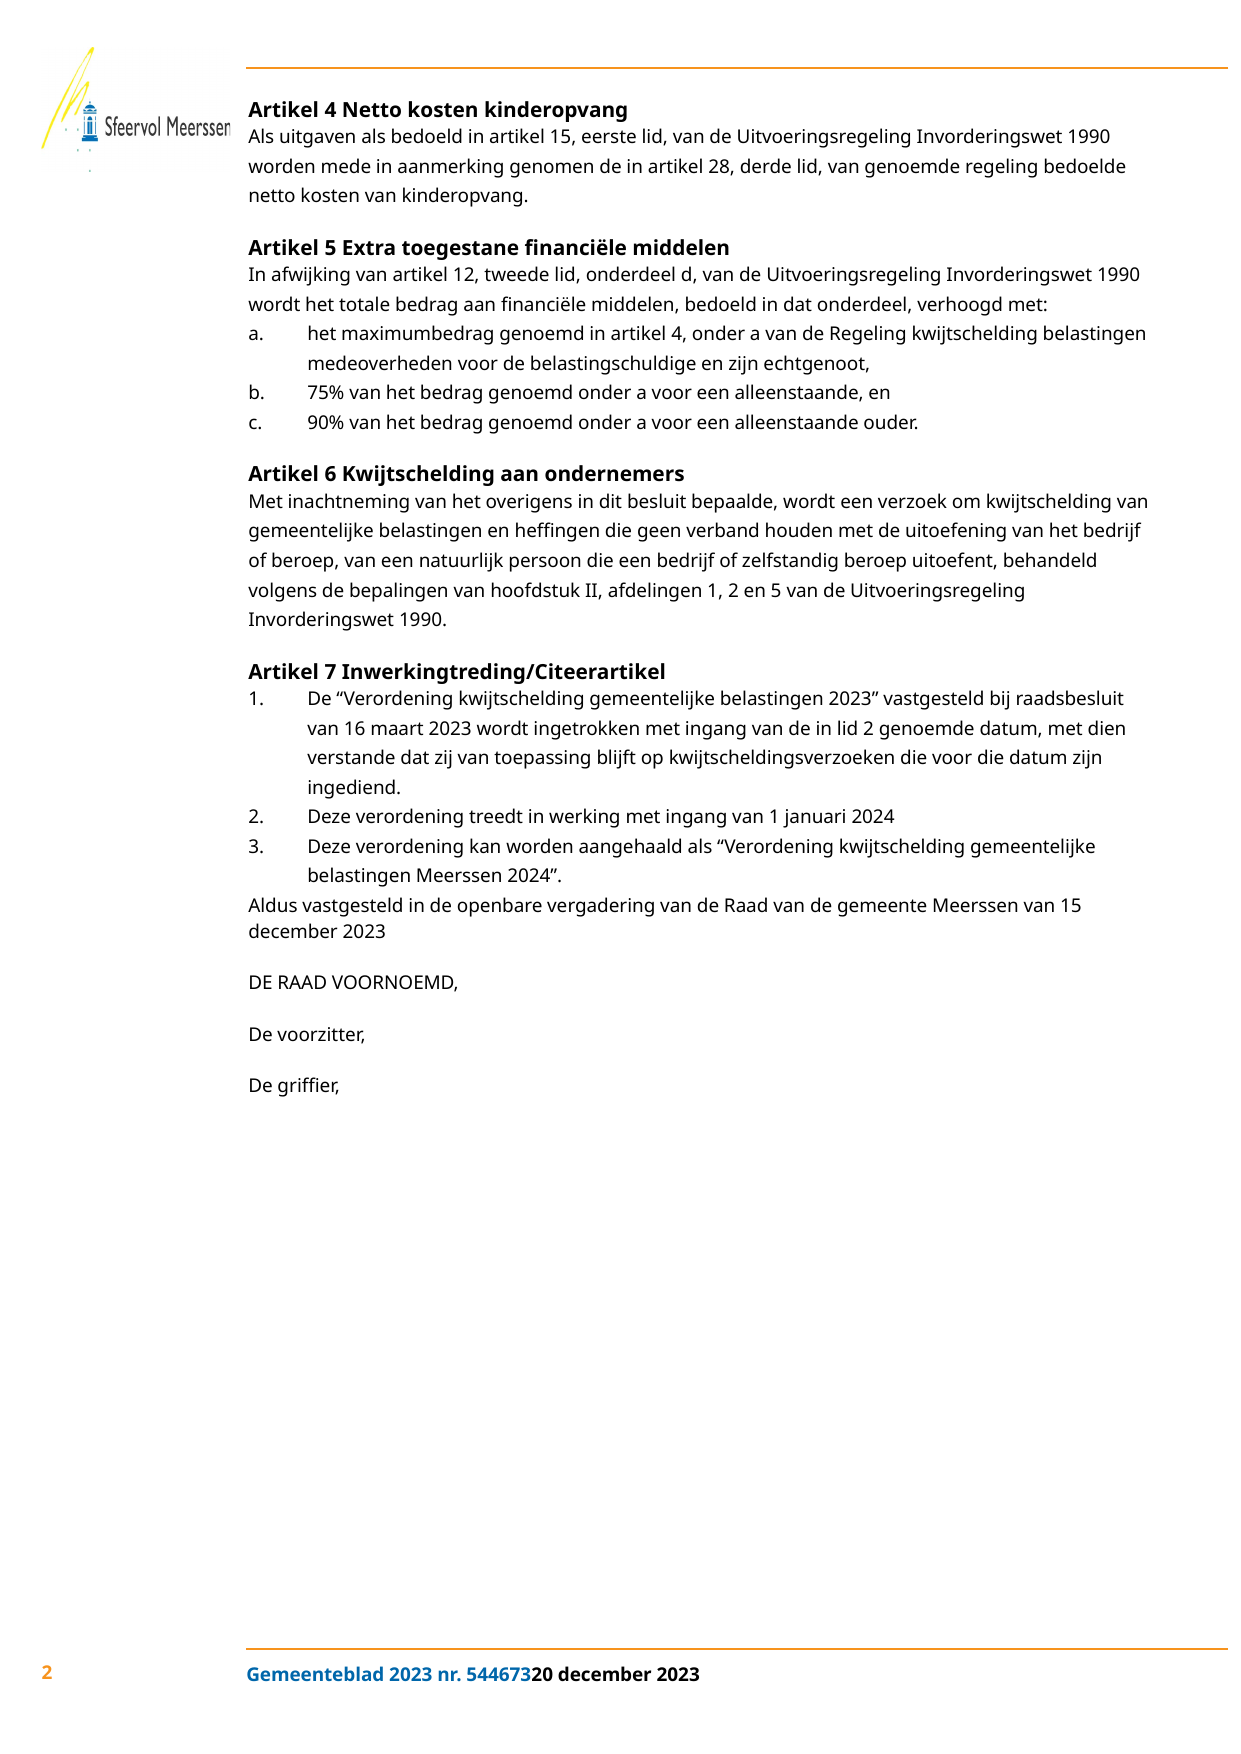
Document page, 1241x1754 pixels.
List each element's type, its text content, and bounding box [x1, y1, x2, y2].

list De “Verordening kwijtschelding gemeentelijke belastingen 2023” vastgesteld bij raadsbesluit van 16 maart 2023 wordt ingetrokken met ingang van de in lid 2 genoemde datum, met dien verstande dat zij van toepassing blijft op kwijtscheldingsverzoeken die voor die datum zijn ingediend. [248, 685, 1152, 800]
list 75% van het bedrag genoemd onder a voor een alleenstaande, en [248, 379, 1152, 405]
list Deze verordening kan worden aangehaald als “Verordening kwijtschelding gemeentelijke belastingen Meerssen 2024”. [248, 833, 1152, 888]
text In afwijking van artikel 12, tweede lid, onderdeel d, van de Uitvoeringsregeling Invorderingswet 1990 wordt het totale bedrag aan financiële middelen, bedoeld in dat onderdeel, verhoogd met: [248, 261, 1152, 317]
text Artikel 4 Netto kosten kinderopvang [248, 95, 1152, 123]
text Met inachtneming van het overigens in dit besluit bepaalde, wordt een verzoek om kwijtschelding van gemeentelijke belastingen en heffingen die geen verband houden met de uitoefening van het bedrijf of beroep, van een natuurlijk persoon die een bedrijf of zelfstandig beroep uitoefent, behandeld volgens de bepalingen van hoofdstuk II, afdelingen 1, 2 en 5 van de Uitvoeringsregeling Invorderingswet 1990. [248, 488, 1152, 632]
text DE RAAD VOORNOEMD, [248, 969, 1152, 995]
text Artikel 6 Kwijtschelding aan ondernemers [248, 459, 1152, 488]
text Aldus vastgesteld in de openbare vergadering van de Raad van de gemeente Meerssen van 15 december 2023 [248, 892, 1152, 944]
list het maximumbedrag genoemd in artikel 4, onder a van de Regeling kwijtschelding belastingen medeoverheden voor de belastingschuldige en zijn echtgenoot, [248, 320, 1152, 376]
text Artikel 5 Extra toegestane financiële middelen [248, 233, 1152, 261]
text Als uitgaven als bedoeld in artikel 15, eerste lid, van de Uitvoeringsregeling Invorderingswet 1990 worden mede in aanmerking genomen de in artikel 28, derde lid, van genoemde regeling bedoelde netto kosten van kinderopvang. [248, 123, 1152, 208]
list Deze verordening treedt in werking met ingang van 1 januari 2024 [248, 803, 1152, 829]
text De voorzitter, [248, 1021, 1152, 1047]
text De griffier, [248, 1072, 1152, 1098]
list 90% van het bedrag genoemd onder a voor een alleenstaande ouder. [248, 409, 1152, 435]
picture [41, 47, 231, 172]
text Artikel 7 Inwerkingtreding/Citeerartikel [248, 657, 1152, 685]
